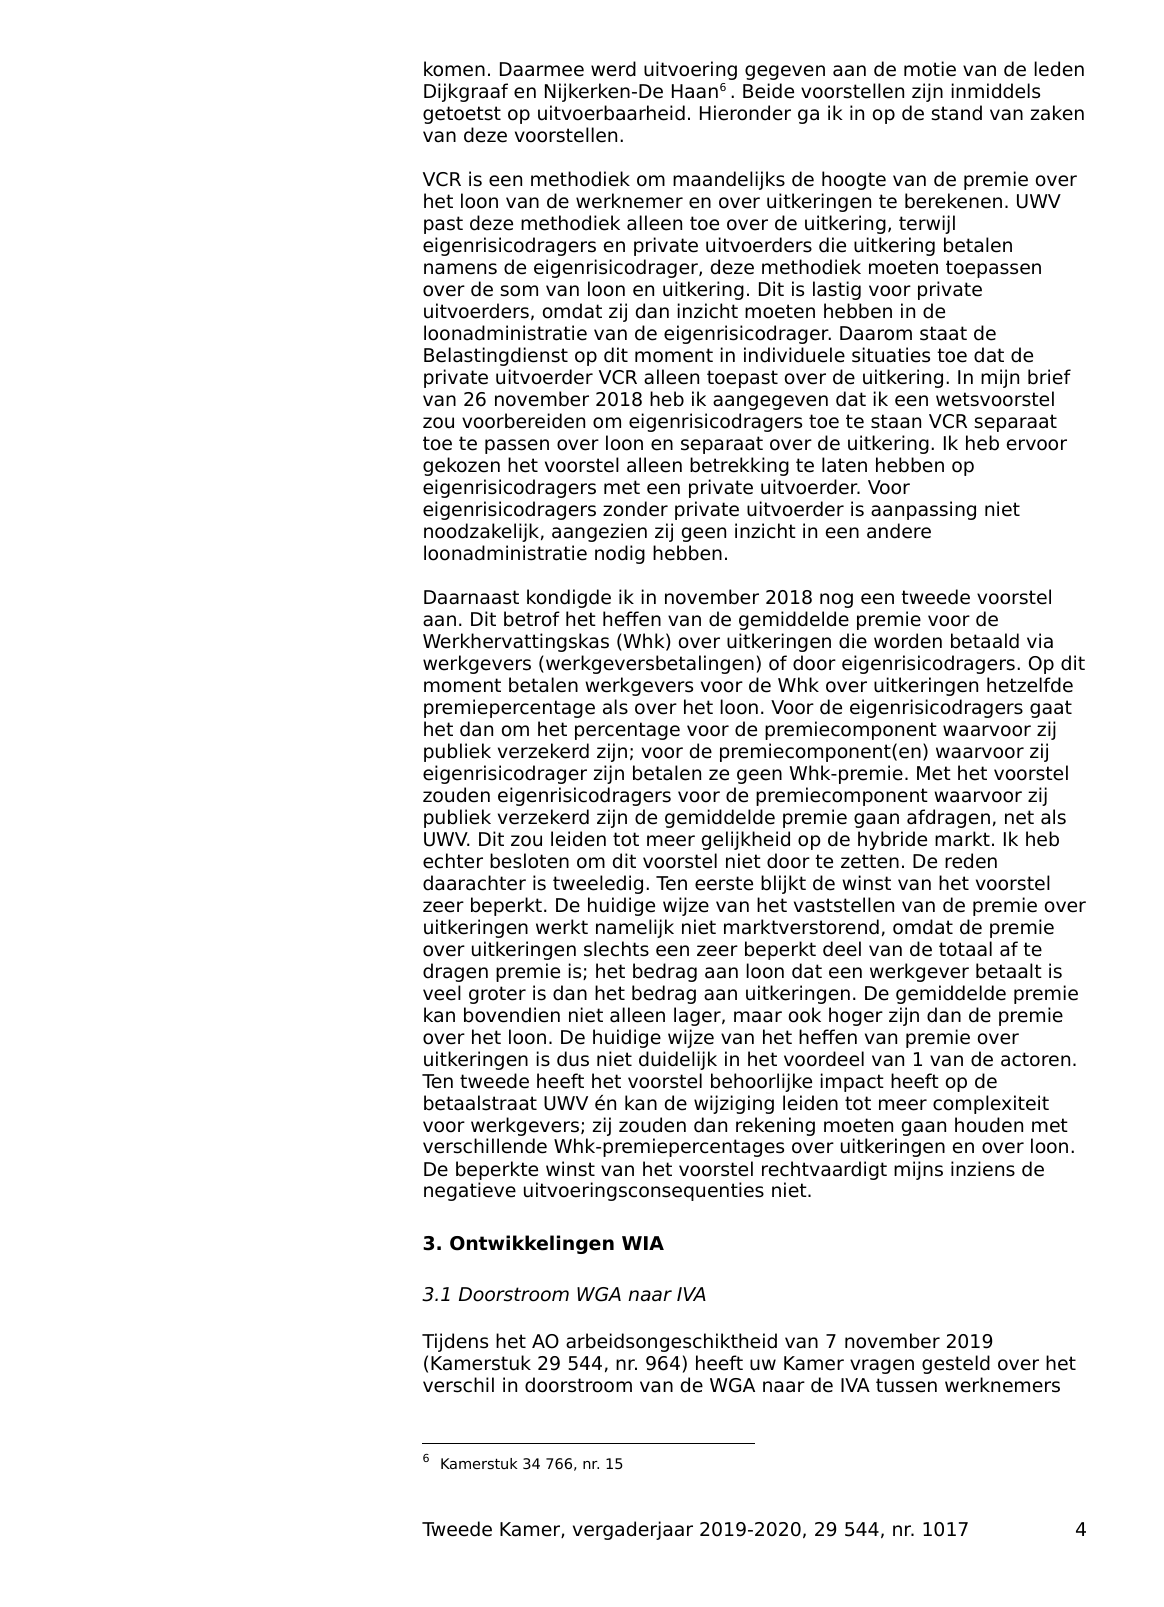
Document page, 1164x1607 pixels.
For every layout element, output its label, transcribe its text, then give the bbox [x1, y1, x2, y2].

text VCR is een methodiek om maandelijks de hoogte van de premie over het loon van de werknemer en over uitkeringen te berekenen. UWV past deze methodiek alleen toe over de uitkering, terwijl eigenrisicodragers en private uitvoerders die uitkering betalen namens de eigenrisicodrager, deze methodiek moeten toepassen over de som van loon en uitkering. Dit is lastig voor private uitvoerders, omdat zij dan inzicht moeten hebben in de loonadministratie van de eigenrisicodrager. Daarom staat de Belastingdienst op dit moment in individuele situaties toe dat de private uitvoerder VCR alleen toepast over de uitkering. In mijn brief van 26 november 2018 heb ik aangegeven dat ik een wetsvoorstel zou voorbereiden om eigenrisicodragers toe te staan VCR separaat toe te passen over loon en separaat over de uitkering. Ik heb ervoor gekozen het voorstel alleen betrekking te laten hebben op eigenrisicodragers met een private uitvoerder. Voor eigenrisicodragers zonder private uitvoerder is aanpassing niet noodzakelijk, aangezien zij geen inzicht in een andere loonadministratie nodig hebben. [422, 169, 1087, 565]
text Daarnaast kondigde ik in november 2018 nog een tweede voorstel aan. Dit betrof het heffen van de gemiddelde premie voor de Werkhervattingskas (Whk) over uitkeringen die worden betaald via werkgevers (werkgeversbetalingen) of door eigenrisicodragers. Op dit moment betalen werkgevers voor de Whk over uitkeringen hetzelfde premiepercentage als over het loon. Voor de eigenrisicodragers gaat het dan om het percentage voor de premiecomponent waarvoor zij publiek verzekerd zijn; voor de premiecomponent(en) waarvoor zij eigenrisicodrager zijn betalen ze geen Whk-premie. Met het voorstel zouden eigenrisicodragers voor de premiecomponent waarvoor zij publiek verzekerd zijn de gemiddelde premie gaan afdragen, net als UWV. Dit zou leiden tot meer gelijkheid op de hybride markt. Ik heb echter besloten om dit voorstel niet door te zetten. De reden daarachter is tweeledig. Ten eerste blijkt de winst van het voorstel zeer beperkt. De huidige wijze van het vaststellen van de premie over uitkeringen werkt namelijk niet marktverstorend, omdat de premie over uitkeringen slechts een zeer beperkt deel van de totaal af te dragen premie is; het bedrag aan loon dat een werkgever betaalt is veel groter is dan het bedrag aan uitkeringen. De gemiddelde premie kan bovendien niet alleen lager, maar ook hoger zijn dan de premie over het loon. De huidige wijze van het heffen van premie over uitkeringen is dus niet duidelijk in het voordeel van 1 van de actoren. Ten tweede heeft het voorstel behoorlijke impact heeft op de betaalstraat UWV én kan de wijziging leiden tot meer complexiteit voor werkgevers; zij zouden dan rekening moeten gaan houden met verschillende Whk-premiepercentages over uitkeringen en over loon. De beperkte winst van het voorstel rechtvaardigt mijns inziens de negatieve uitvoeringsconsequenties niet. [422, 587, 1087, 1202]
text Tijdens het AO arbeidsongeschiktheid van 7 november 2019 (Kamerstuk 29 544, nr. 964) heeft uw Kamer vragen gesteld over het verschil in doorstroom van de WGA naar de IVA tussen werknemers [422, 1331, 1087, 1397]
subtitle 3.1 Doorstroom WGA naar IVA [422, 1284, 1087, 1306]
text Kamerstuk 34 766, nr. 15 [422, 1452, 1087, 1474]
text komen. Daarmee werd uitvoering gegeven aan de motie van de leden Dijkgraaf en Nijkerken-De Haan. Beide voorstellen zijn inmiddels getoetst op uitvoerbaarheid. Hieronder ga ik in op de stand van zaken van deze voorstellen. [422, 59, 1087, 147]
subtitle 3. Ontwikkelingen WIA [422, 1232, 1087, 1254]
